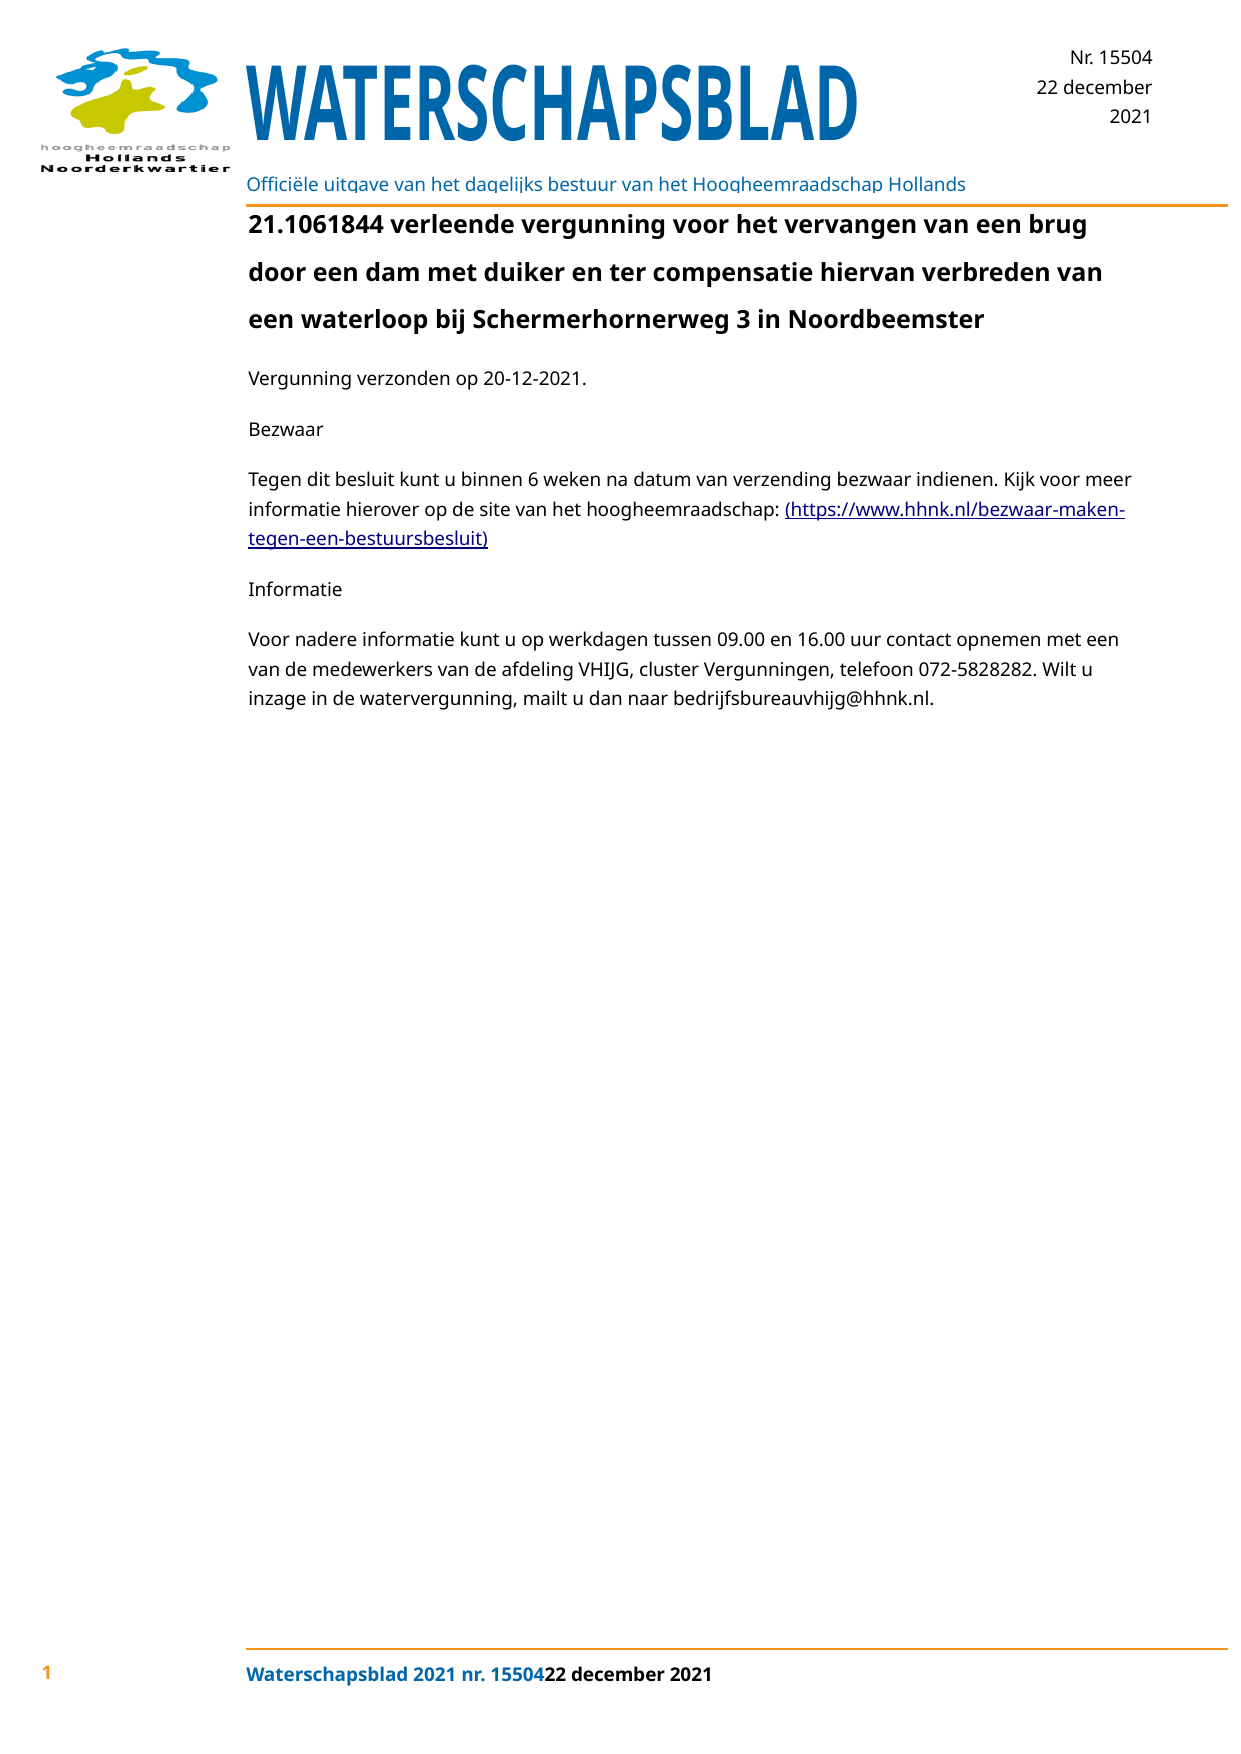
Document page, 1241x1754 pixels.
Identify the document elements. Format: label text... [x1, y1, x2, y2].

text Vergunning verzonden op 20-12-2021. [248, 366, 1152, 391]
text Informatie [248, 576, 1152, 602]
text Bezwaar [248, 416, 1152, 442]
text Tegen dit besluit kunt u binnen 6 weken na datum van verzending bezwaar indienen. Kijk voor meer informatie hierover op de site van het hoogheemraadschap: (https://www.hhnk.nl/bezwaar-maken-tegen-een-bestuursbesluit) [248, 466, 1152, 551]
text Voor nadere informatie kunt u op werkdagen tussen 09.00 en 16.00 uur contact opnemen met een van de medewerkers van de afdeling VHIJG, cluster Vergunningen, telefoon 072-5828282. Wilt u inzage in de watervergunning, mailt u dan naar bedrijfsbureauvhijg@hhnk.nl. [248, 626, 1152, 711]
text 21.1061844 verleende vergunning voor het vervangen van een brug door een dam met duiker en ter compensatie hiervan verbreden van een waterloop bij Schermerhornerweg 3 in Noordbeemster [248, 207, 1152, 336]
picture [41, 47, 231, 172]
